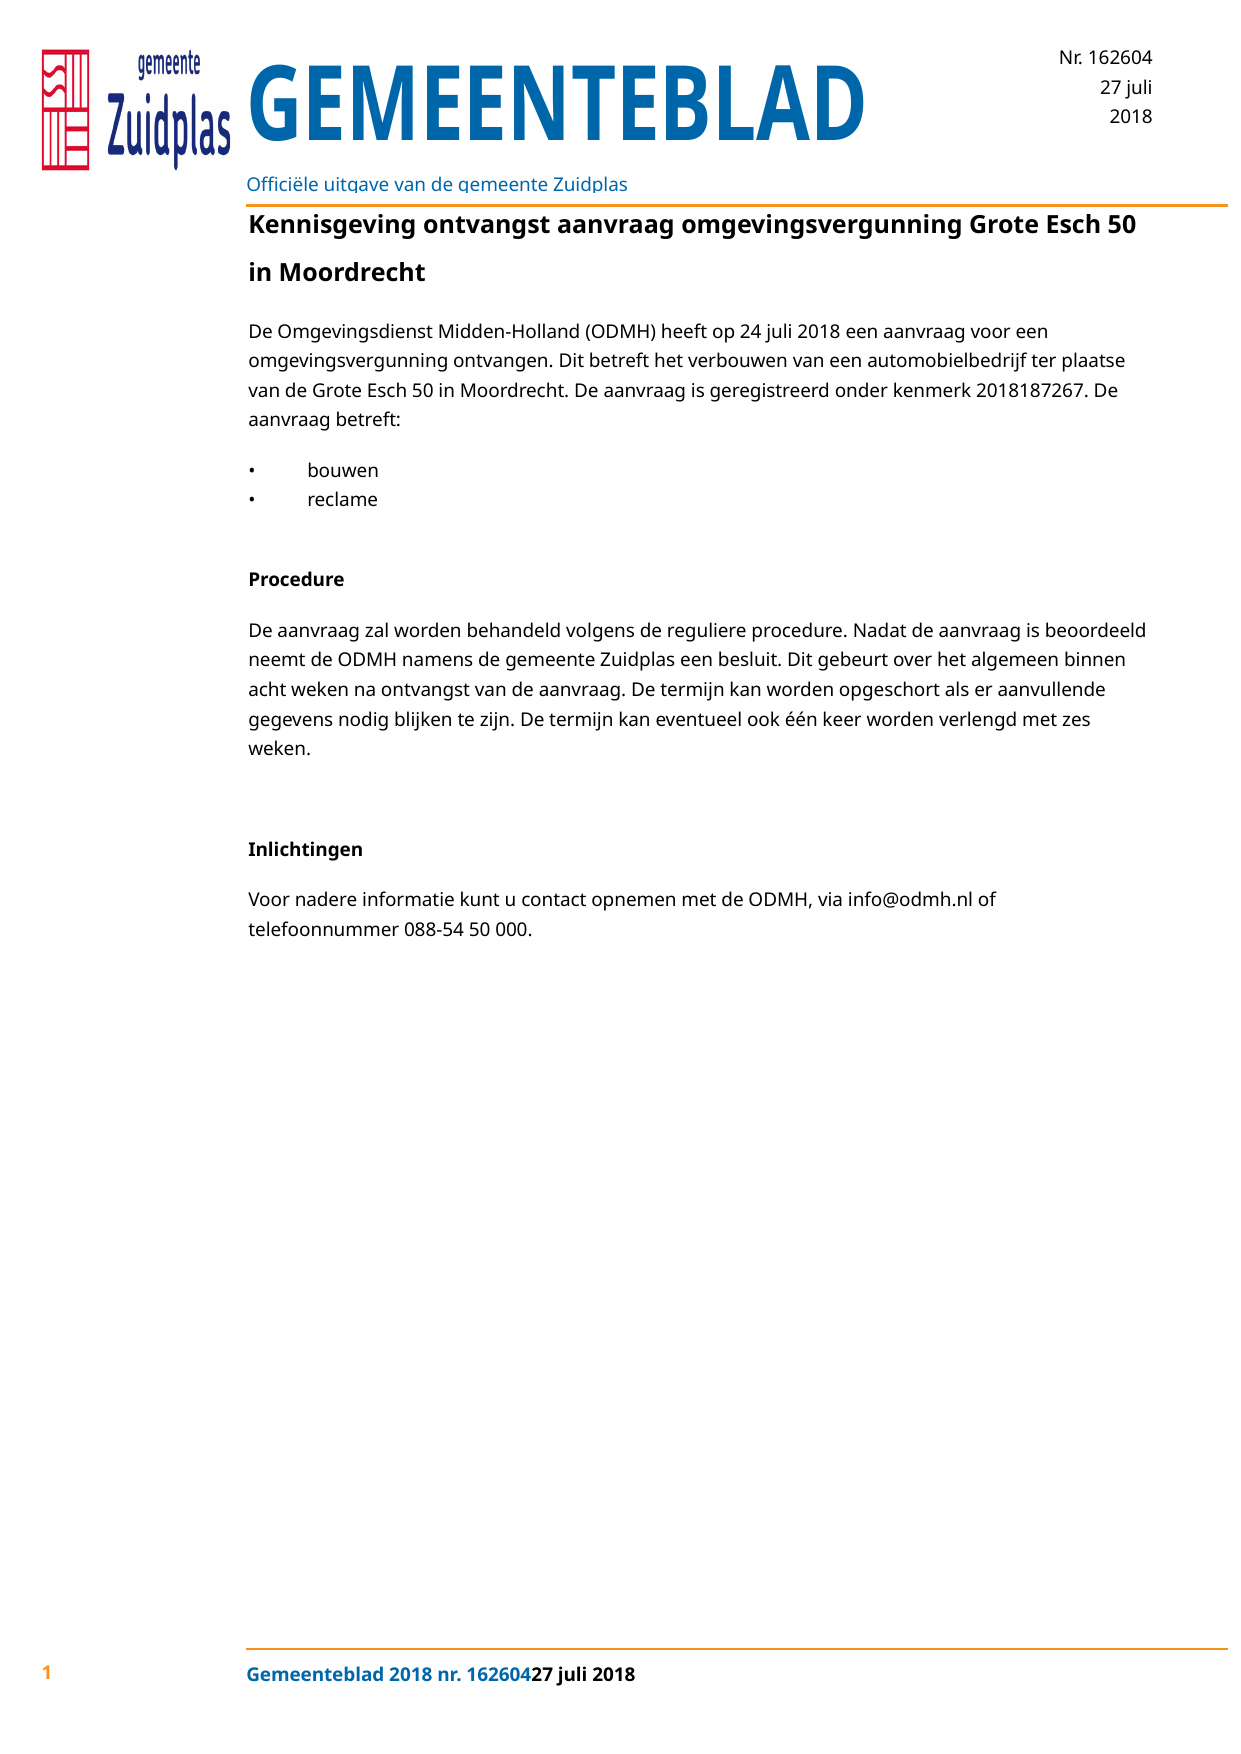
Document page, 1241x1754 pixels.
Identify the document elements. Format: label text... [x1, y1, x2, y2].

text Inlichtingen [248, 836, 1152, 862]
text De Omgevingsdienst Midden-Holland (ODMH) heeft op 24 juli 2018 een aanvraag voor een omgevingsvergunning ontvangen. Dit betreft het verbouwen van een automobielbedrijf ter plaatse van de Grote Esch 50 in Moordrecht. De aanvraag is geregistreerd onder kenmerk 2018187267. De aanvraag betreft: [248, 318, 1152, 432]
list reclame [248, 487, 1152, 512]
picture [41, 47, 231, 172]
text Procedure [248, 567, 1152, 592]
text Voor nadere informatie kunt u contact opnemen met de ODMH, via info@odmh.nl of telefoonnummer 088-54 50 000. [248, 887, 1152, 942]
text De aanvraag zal worden behandeld volgens de reguliere procedure. Nadat de aanvraag is beoordeeld neemt de ODMH namens de gemeente Zuidplas een besluit. Dit gebeurt over het algemeen binnen acht weken na ontvangst van de aanvraag. De termijn kan worden opgeschort als er aanvullende gegevens nodig blijken te zijn. De termijn kan eventueel ook één keer worden verlengd met zes weken. [248, 617, 1152, 761]
text Kennisgeving ontvangst aanvraag omgevingsvergunning Grote Esch 50 in Moordrecht [248, 207, 1152, 288]
list bouwen [248, 457, 1152, 483]
